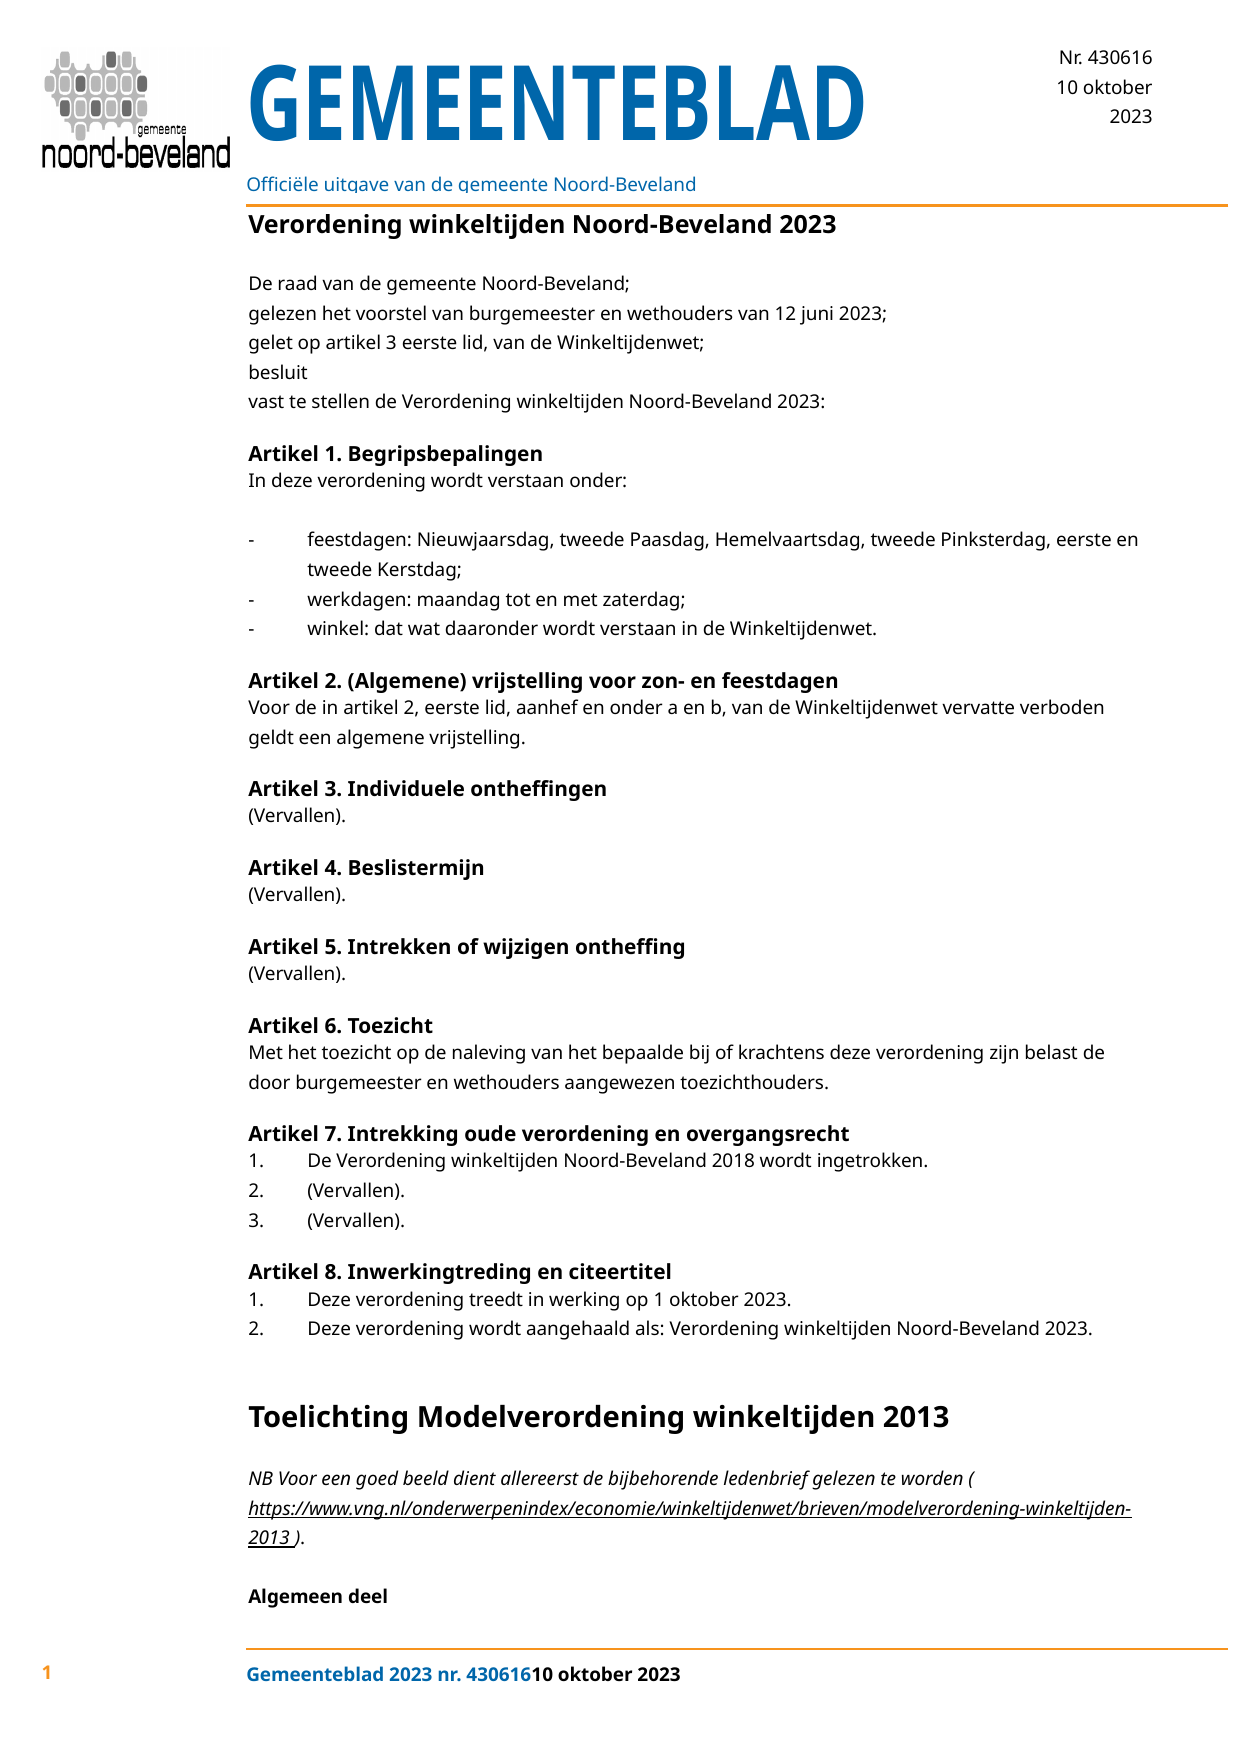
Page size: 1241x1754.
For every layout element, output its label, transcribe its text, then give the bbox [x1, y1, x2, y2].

text Artikel 7. Intrekking oude verordening en overgangsrecht [248, 1119, 1152, 1148]
text NB Voor een goed beeld dient allereerst de bijbehorende ledenbrief gelezen te worden ( https://www.vng.nl/onderwerpenindex/economie/winkeltijdenwet/brieven/modelverordening-winkeltijden-2013 ). [248, 1465, 1152, 1550]
list De Verordening winkeltijden Noord-Beveland 2018 wordt ingetrokken. [248, 1148, 1152, 1173]
list (Vervallen). [248, 1207, 1152, 1233]
list feestdagen: Nieuwjaarsdag, tweede Paasdag, Hemelvaartsdag, tweede Pinksterdag, eerste en tweede Kerstdag; [248, 527, 1152, 582]
text (Vervallen). [248, 803, 1152, 828]
text vast te stellen de Verordening winkeltijden Noord-Beveland 2023: [248, 389, 1152, 414]
text In deze verordening wordt verstaan onder: [248, 467, 1152, 493]
text Artikel 4. Beslistermijn [248, 853, 1152, 882]
list (Vervallen). [248, 1177, 1152, 1203]
text Artikel 1. Begripsbepalingen [248, 439, 1152, 467]
text Voor de in artikel 2, eerste lid, aanhef en onder a en b, van de Winkeltijdenwet vervatte verboden geldt een algemene vrijstelling. [248, 694, 1152, 749]
text Artikel 8. Inwerkingtreding en citeertitel [248, 1257, 1152, 1286]
text Artikel 6. Toezicht [248, 1011, 1152, 1039]
list Deze verordening wordt aangehaald als: Verordening winkeltijden Noord-Beveland 2023. [248, 1315, 1152, 1341]
text Verordening winkeltijden Noord-Beveland 2023 [248, 207, 1152, 241]
picture [41, 47, 231, 172]
list werkdagen: maandag tot en met zaterdag; [248, 586, 1152, 612]
text Artikel 5. Intrekken of wijzigen ontheffing [248, 932, 1152, 960]
text besluit [248, 359, 1152, 385]
text Algemeen deel [248, 1583, 1152, 1609]
text Met het toezicht op de naleving van het bepaalde bij of krachtens deze verordening zijn belast de door burgemeester en wethouders aangewezen toezichthouders. [248, 1039, 1152, 1094]
text Toelichting Modelverordening winkeltijden 2013 [248, 1396, 1152, 1436]
text Artikel 3. Individuele ontheffingen [248, 774, 1152, 803]
text (Vervallen). [248, 960, 1152, 986]
text Artikel 2. (Algemene) vrijstelling voor zon- en feestdagen [248, 666, 1152, 694]
text gelet op artikel 3 eerste lid, van de Winkeltijdenwet; [248, 329, 1152, 355]
list winkel: dat wat daaronder wordt verstaan in de Winkeltijdenwet. [248, 615, 1152, 641]
text gelezen het voorstel van burgemeester en wethouders van 12 juni 2023; [248, 300, 1152, 326]
text De raad van de gemeente Noord-Beveland; [248, 270, 1152, 296]
list Deze verordening treedt in werking op 1 oktober 2023. [248, 1286, 1152, 1311]
text (Vervallen). [248, 882, 1152, 907]
